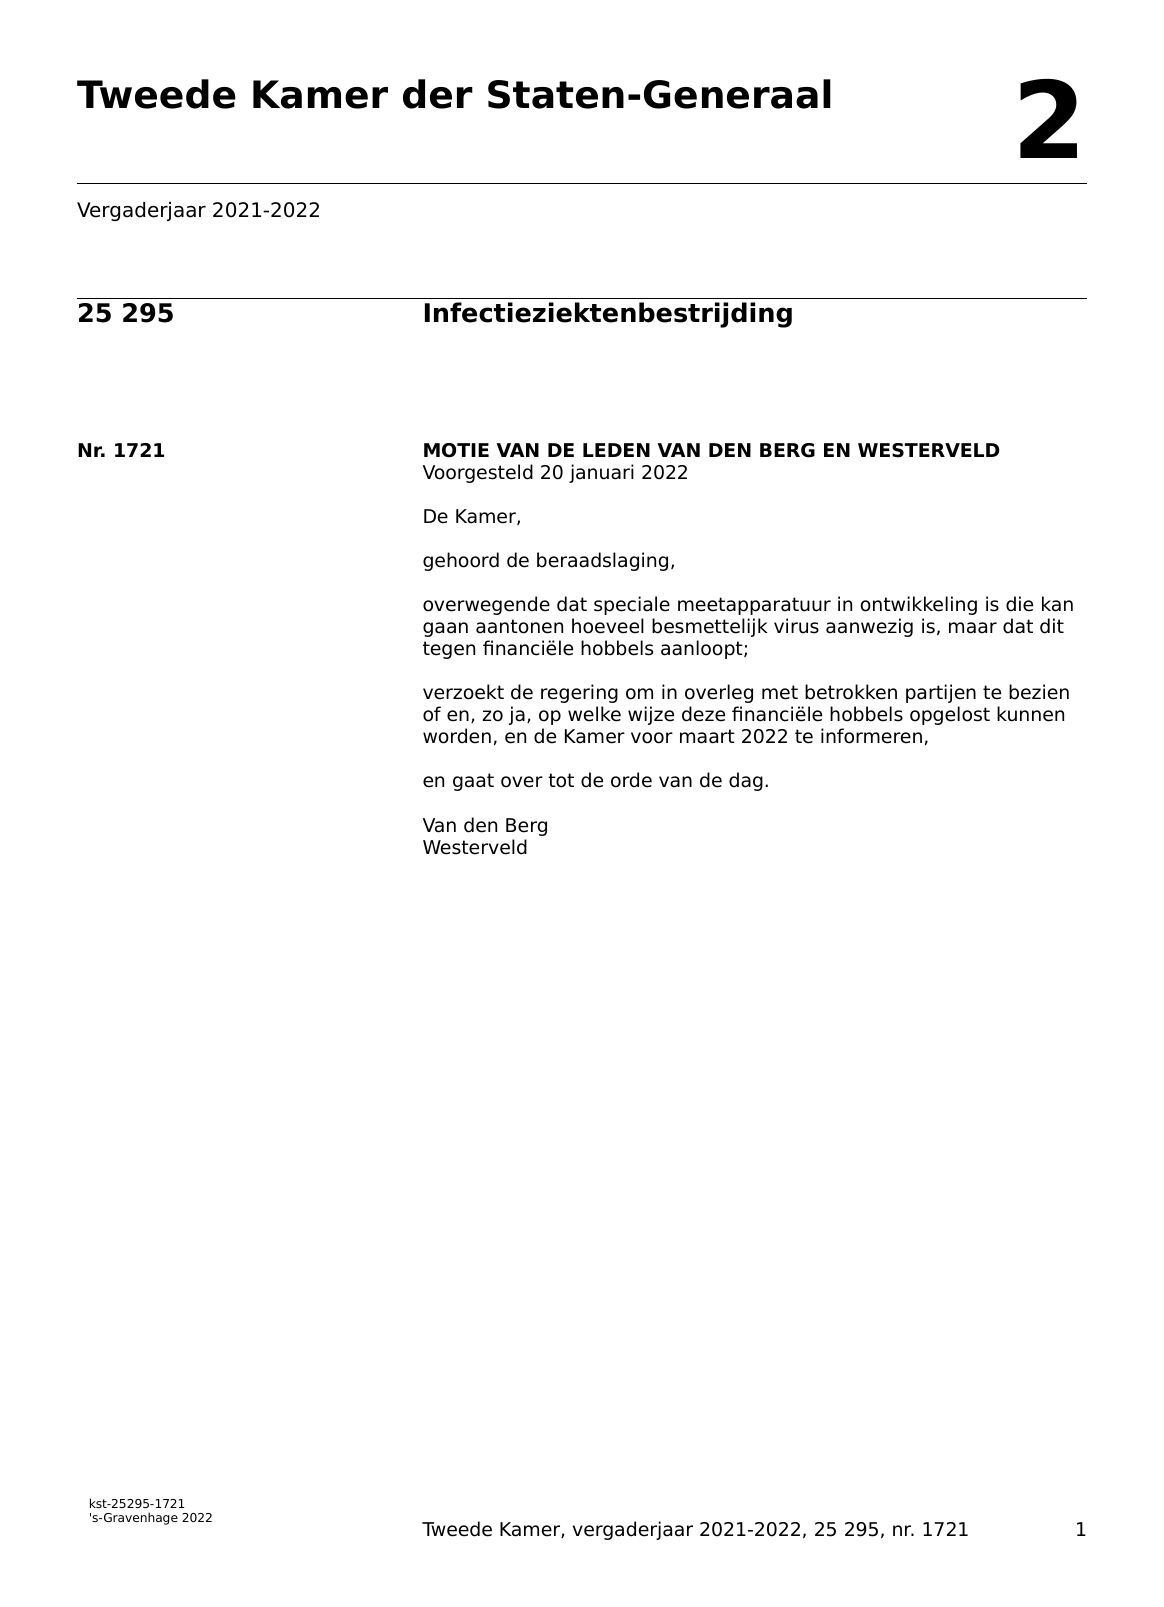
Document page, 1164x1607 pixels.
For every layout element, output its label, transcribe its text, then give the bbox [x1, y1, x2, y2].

text kst-25295-1721 [88, 1497, 323, 1511]
text verzoekt de regering om in overleg met betrokken partijen te bezien of en, zo ja, op welke wijze deze financiële hobbels opgelost kunnen worden, en de Kamer voor maart 2022 te informeren, [422, 682, 1087, 748]
table_header Tweede Kamer der Staten-Generaal [77, 59, 886, 183]
text en gaat over tot de orde van de dag. [422, 770, 1087, 792]
text Westerveld [422, 837, 1087, 858]
text Voorgesteld 20 januari 2022 [422, 462, 1087, 484]
text overwegende dat speciale meetapparatuur in ontwikkeling is die kan gaan aantonen hoeveel besmettelijk virus aanwezig is, maar dat dit tegen financiële hobbels aanloopt; [422, 594, 1087, 660]
subtitle Nr. 1721 MOTIE VAN DE LEDEN VAN DEN BERG EN WESTERVELD [77, 440, 1087, 462]
subtitle 25 295 Infectieziektenbestrijding [77, 299, 1087, 329]
text 's-Gravenhage 2022 [88, 1511, 323, 1525]
text gehoord de beraadslaging, [422, 550, 1087, 572]
table_cell Vergaderjaar 2021-2022 [77, 184, 1087, 298]
text Van den Berg [422, 814, 1087, 837]
table_header 2 [886, 59, 1087, 183]
text De Kamer, [422, 506, 1087, 528]
